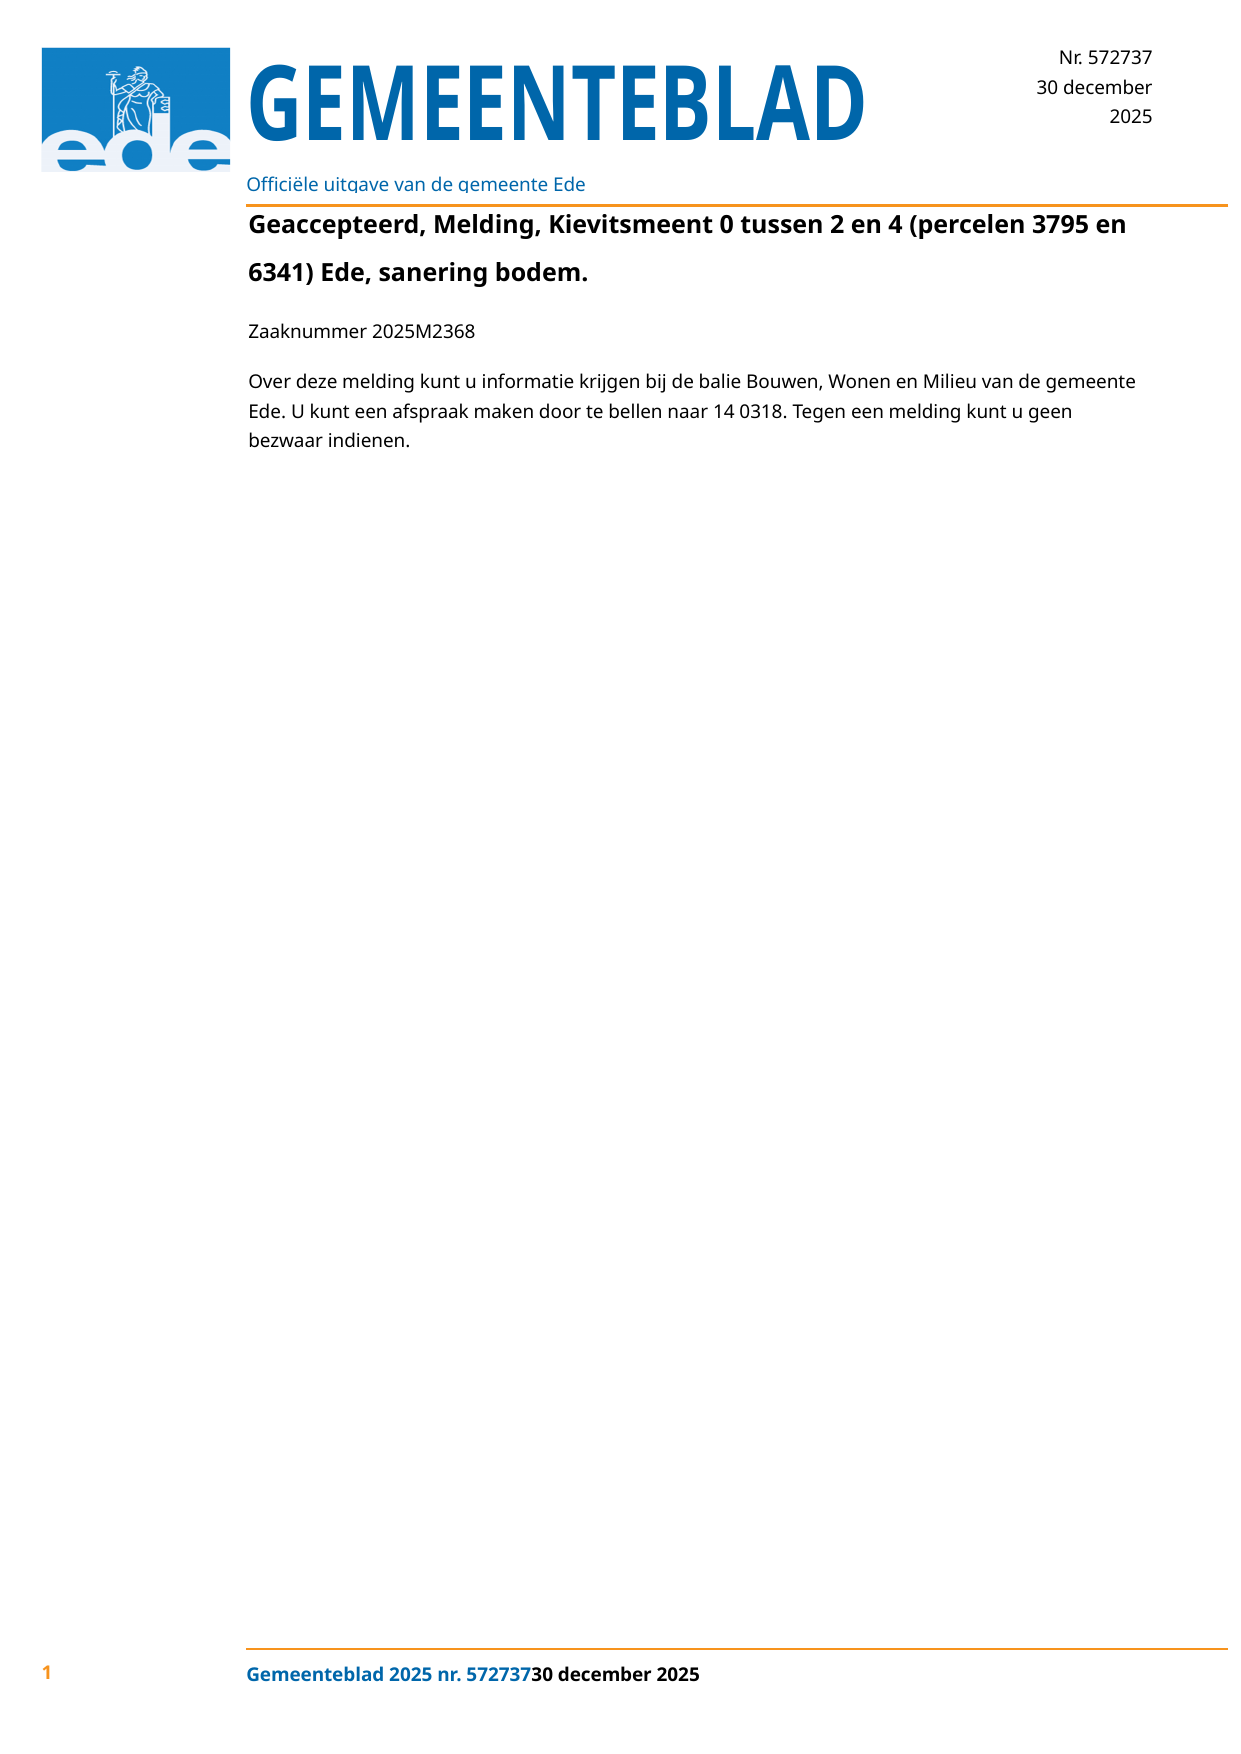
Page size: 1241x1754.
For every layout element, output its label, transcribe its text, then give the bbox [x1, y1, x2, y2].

picture [41, 47, 231, 172]
text Geaccepteerd, Melding, Kievitsmeent 0 tussen 2 en 4 (percelen 3795 en 6341) Ede, sanering bodem. [248, 207, 1152, 288]
text Over deze melding kunt u informatie krijgen bij de balie Bouwen, Wonen en Milieu van de gemeente Ede. U kunt een afspraak maken door te bellen naar 14 0318. Tegen een melding kunt u geen bezwaar indienen. [248, 368, 1152, 453]
text Zaaknummer 2025M2368 [248, 318, 1152, 344]
